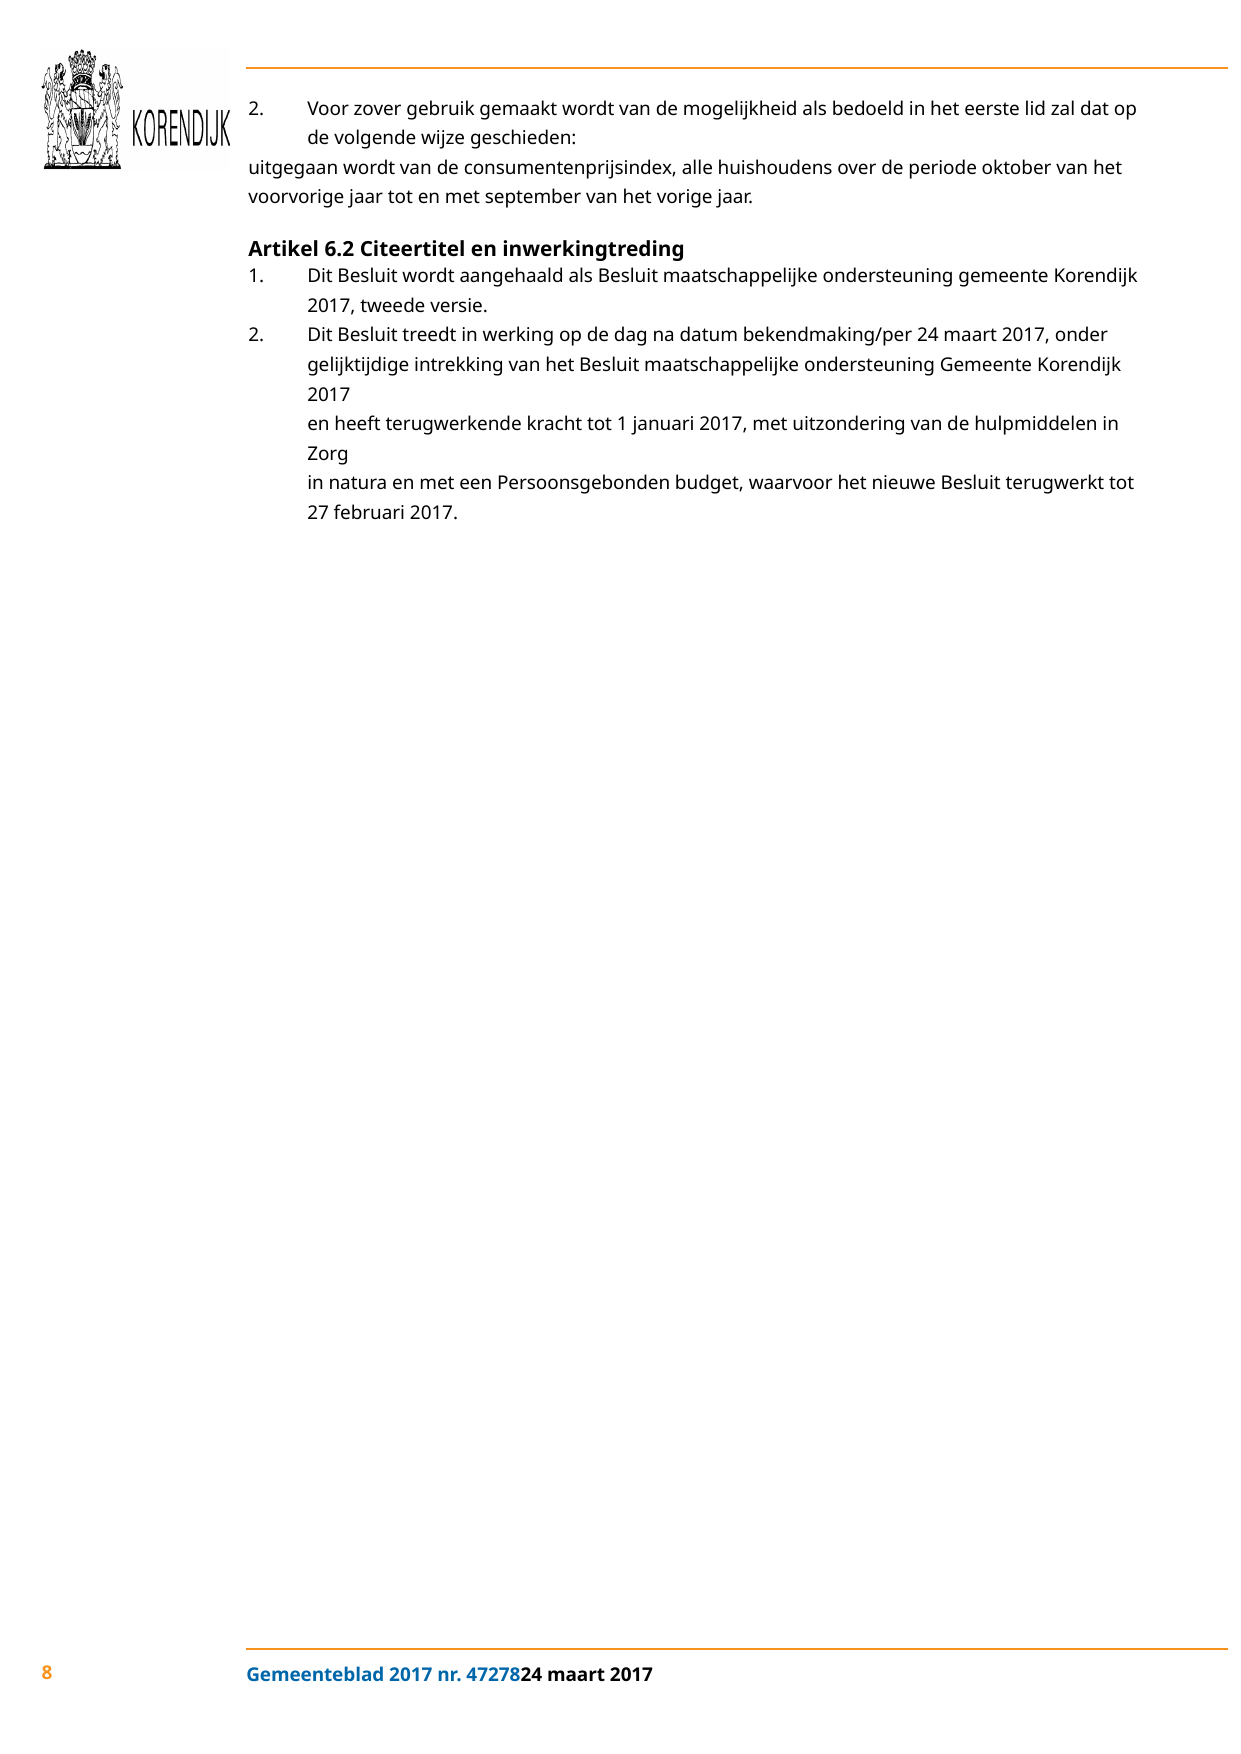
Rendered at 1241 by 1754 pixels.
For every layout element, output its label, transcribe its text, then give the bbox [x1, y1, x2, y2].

list 27 februari 2017. [248, 499, 1152, 525]
text Artikel 6.2 Citeertitel en inwerkingtreding [248, 234, 1152, 262]
list en heeft terugwerkende kracht tot 1 januari 2017, met uitzondering van de hulpmiddelen in Zorg [248, 410, 1152, 466]
picture [41, 47, 231, 172]
list Dit Besluit treedt in werking op de dag na datum bekendmaking/per 24 maart 2017, onder gelijktijdige intrekking van het Besluit maatschappelijke ondersteuning Gemeente Korendijk 2017 [248, 322, 1152, 406]
list Voor zover gebruik gemaakt wordt van de mogelijkheid als bedoeld in het eerste lid zal dat op de volgende wijze geschieden: [248, 95, 1152, 150]
list Dit Besluit wordt aangehaald als Besluit maatschappelijke ondersteuning gemeente Korendijk 2017, tweede versie. [248, 262, 1152, 318]
text uitgegaan wordt van de consumentenprijsindex, alle huishoudens over de periode oktober van het voorvorige jaar tot en met september van het vorige jaar. [248, 154, 1152, 209]
list in natura en met een Persoonsgebonden budget, waarvoor het nieuwe Besluit terugwerkt tot [248, 469, 1152, 495]
